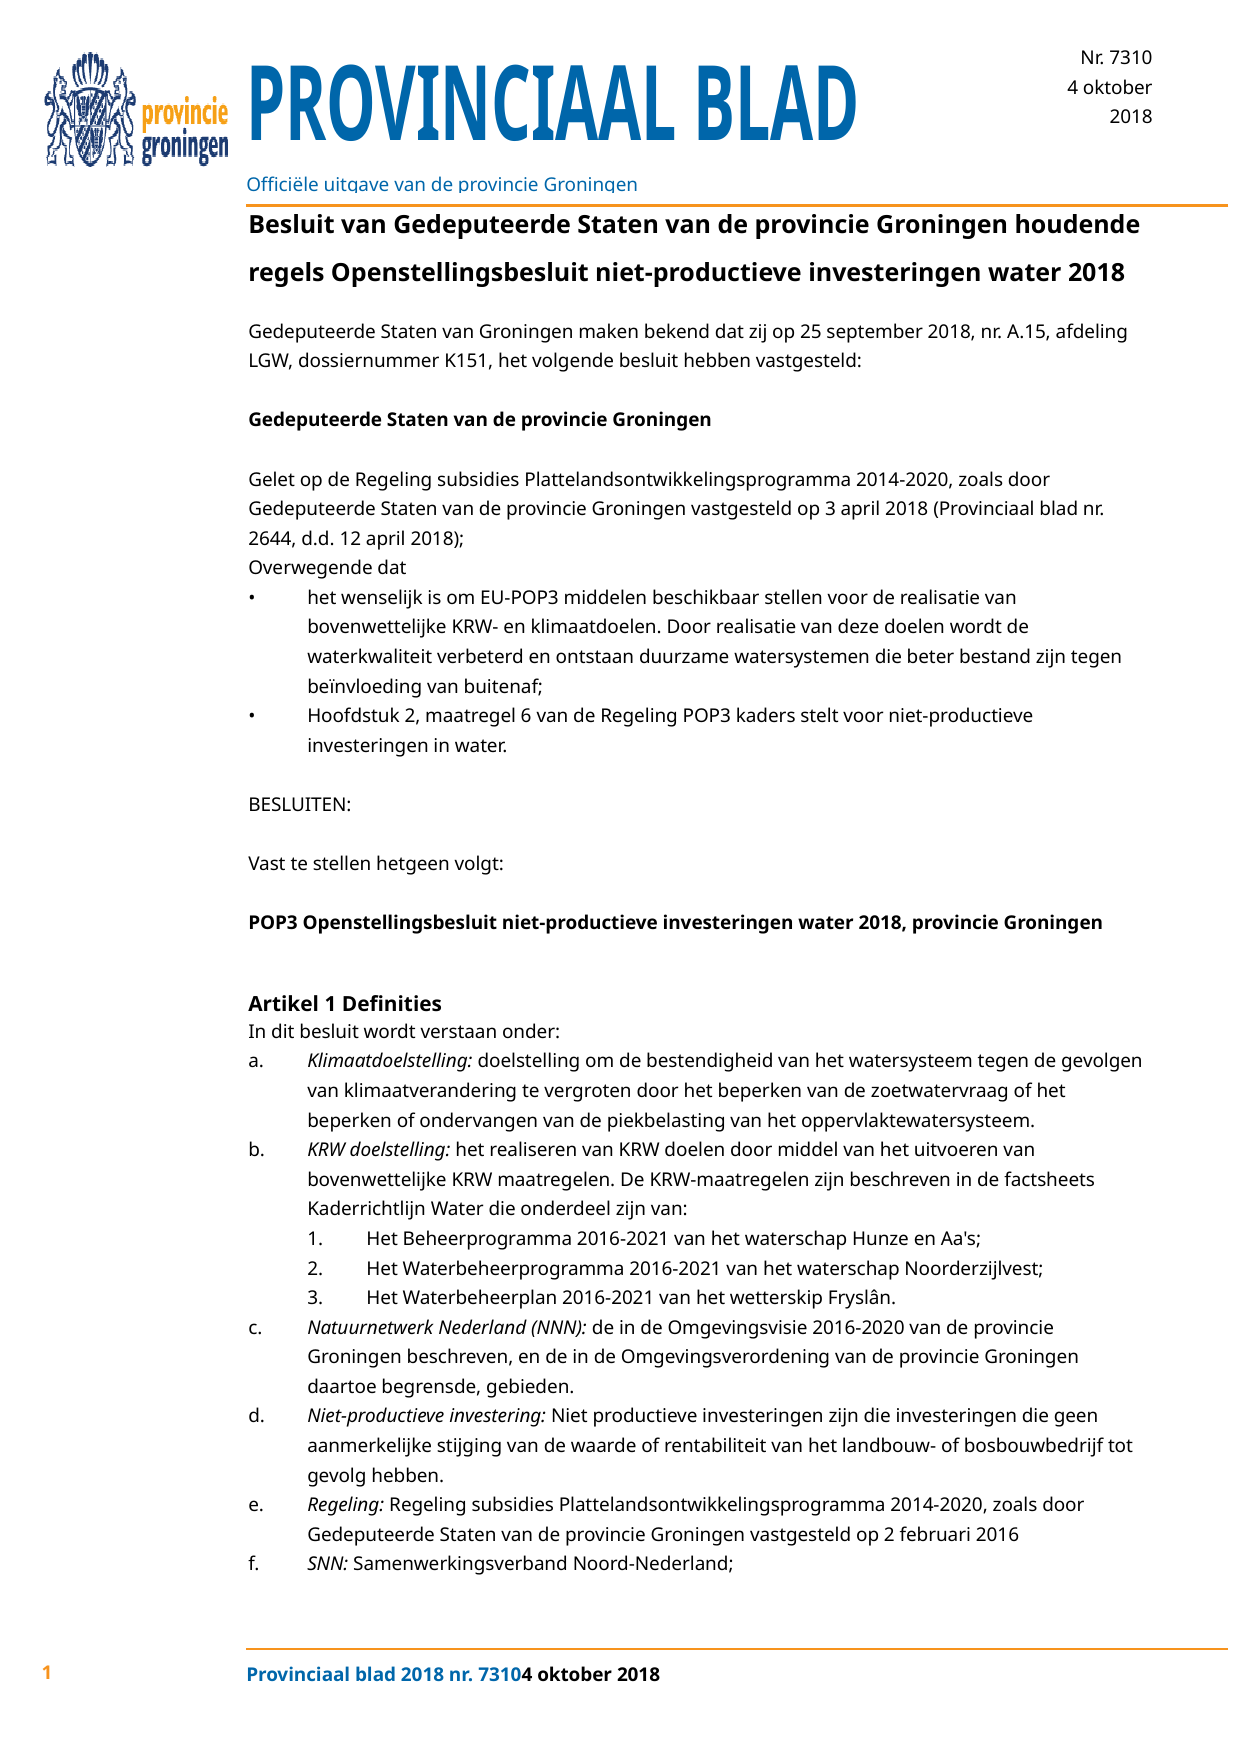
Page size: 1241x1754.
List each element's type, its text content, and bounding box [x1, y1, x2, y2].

picture [41, 47, 231, 172]
list het wenselijk is om EU-POP3 middelen beschikbaar stellen voor de realisatie van bovenwettelijke KRW- en klimaatdoelen. Door realisatie van deze doelen wordt de waterkwaliteit verbeterd en ontstaan duurzame watersystemen die beter bestand zijn tegen beïnvloeding van buitenaf; [248, 584, 1152, 699]
list Niet-productieve investering: Niet productieve investeringen zijn die investeringen die geen aanmerkelijke stijging van de waarde of rentabiliteit van het landbouw- of bosbouwbedrijf tot gevolg hebben. [248, 1403, 1152, 1487]
list Hoofdstuk 2, maatregel 6 van de Regeling POP3 kaders stelt voor niet-productieve investeringen in water. [248, 702, 1152, 758]
text POP3 Openstellingsbesluit niet-productieve investeringen water 2018, provincie Groningen [248, 909, 1152, 935]
list Natuurnetwerk Nederland (NNN): de in de Omgevingsvisie 2016-2020 van de provincie Groningen beschreven, en de in de Omgevingsverordening van de provincie Groningen daartoe begrensde, gebieden. [248, 1314, 1152, 1399]
text In dit besluit wordt verstaan onder: [248, 1018, 1152, 1044]
text Besluit van Gedeputeerde Staten van de provincie Groningen houdende regels Openstellingsbesluit niet-productieve investeringen water 2018 [248, 207, 1152, 288]
text Gelet op de Regeling subsidies Plattelandsontwikkelingsprogramma 2014-2020, zoals door Gedeputeerde Staten van de provincie Groningen vastgesteld op 3 april 2018 (Provinciaal blad nr. 2644, d.d. 12 april 2018); [248, 466, 1152, 551]
list Het Beheerprogramma 2016-2021 van het waterschap Hunze en Aa's; [307, 1225, 1152, 1251]
list Regeling: Regeling subsidies Plattelandsontwikkelingsprogramma 2014-2020, zoals door Gedeputeerde Staten van de provincie Groningen vastgesteld op 2 februari 2016 [248, 1491, 1152, 1547]
text Overwegende dat [248, 554, 1152, 580]
text BESLUITEN: [248, 791, 1152, 817]
text Artikel 1 Definities [248, 989, 1152, 1018]
text Gedeputeerde Staten van de provincie Groningen [248, 407, 1152, 432]
list SNN: Samenwerkingsverband Noord-Nederland; [248, 1551, 1152, 1576]
list KRW doelstelling: het realiseren van KRW doelen door middel van het uitvoeren van bovenwettelijke KRW maatregelen. De KRW-maatregelen zijn beschreven in de factsheets Kaderrichtlijn Water die onderdeel zijn van: [248, 1136, 1152, 1221]
list Het Waterbeheerplan 2016-2021 van het wetterskip Fryslân. [307, 1284, 1152, 1310]
list Klimaatdoelstelling: doelstelling om de bestendigheid van het watersysteem tegen de gevolgen van klimaatverandering te vergroten door het beperken van de zoetwatervraag of het beperken of ondervangen van de piekbelasting van het oppervlaktewatersysteem. [248, 1048, 1152, 1132]
text Gedeputeerde Staten van Groningen maken bekend dat zij op 25 september 2018, nr. A.15, afdeling LGW, dossiernummer K151, het volgende besluit hebben vastgesteld: [248, 318, 1152, 373]
text Vast te stellen hetgeen volgt: [248, 850, 1152, 876]
list Het Waterbeheerprogramma 2016-2021 van het waterschap Noorderzijlvest; [307, 1255, 1152, 1280]
